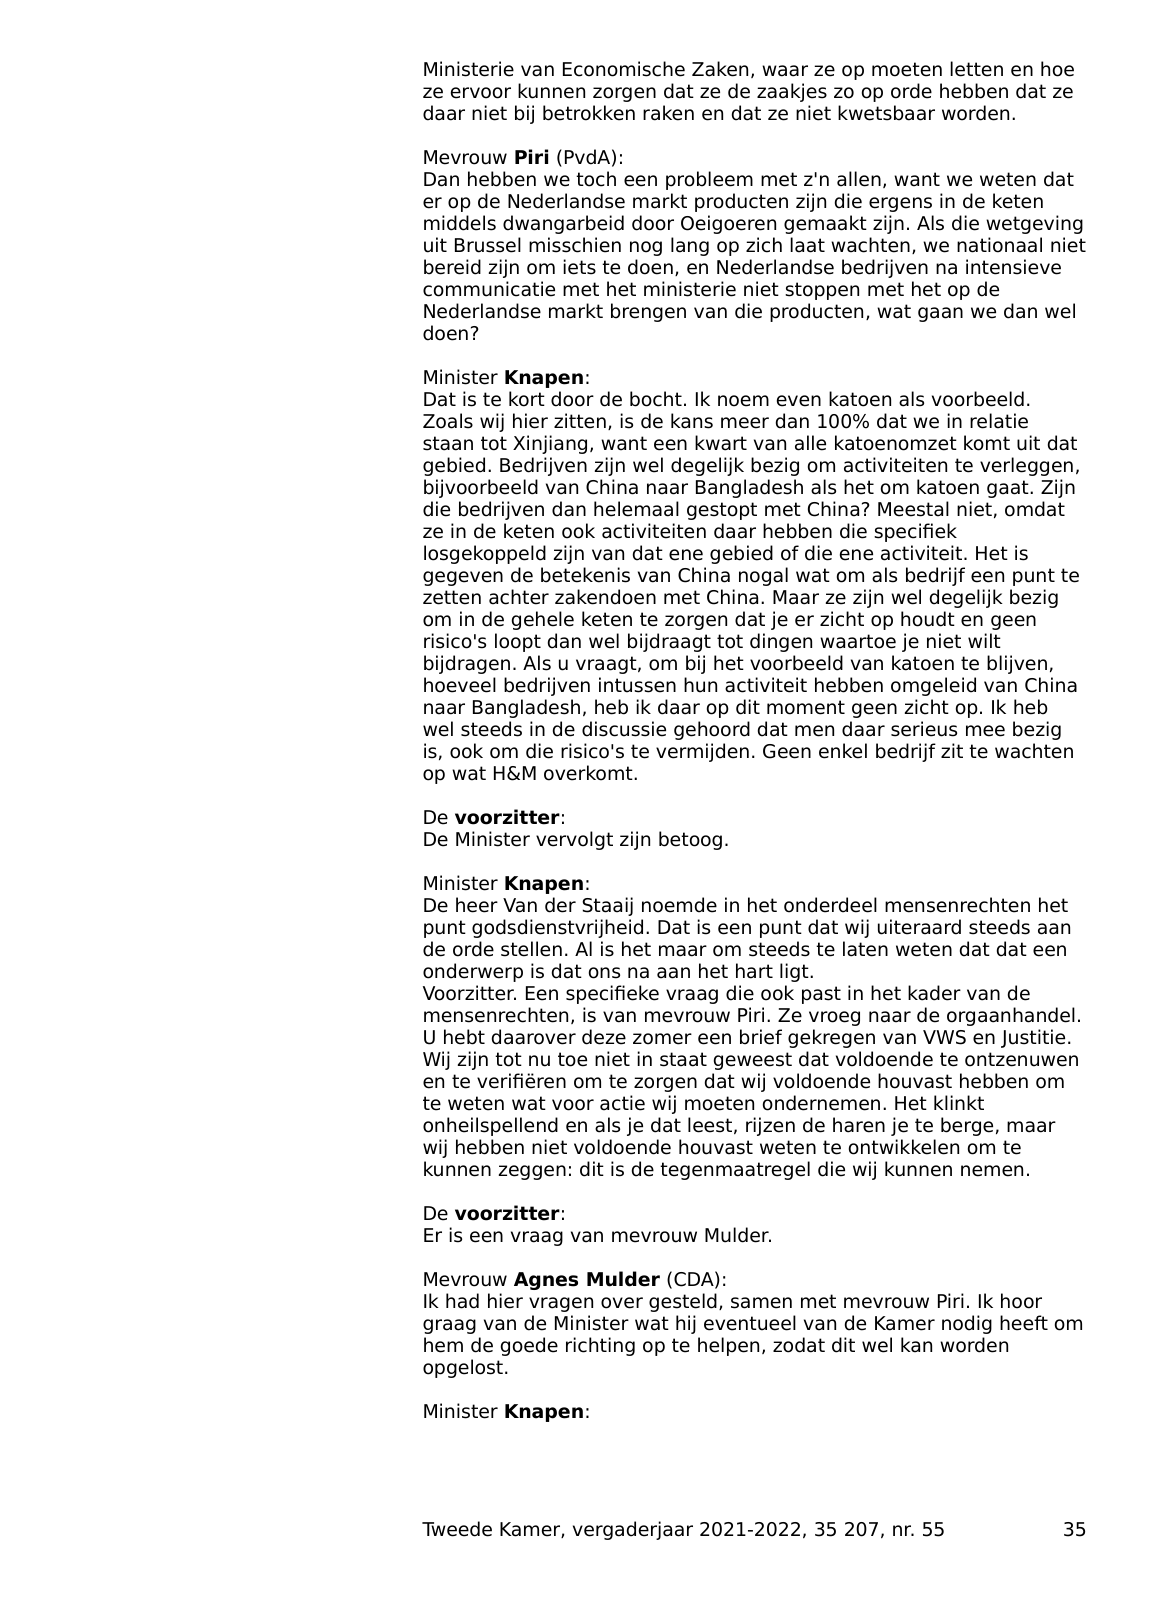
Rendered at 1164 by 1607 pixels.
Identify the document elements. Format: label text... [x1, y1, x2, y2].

text Minister Knapen: [422, 367, 1087, 389]
text De voorzitter: [422, 807, 1087, 829]
text Ik had hier vragen over gesteld, samen met mevrouw Piri. Ik hoor graag van de Minister wat hij eventueel van de Kamer nodig heeft om hem de goede richting op te helpen, zodat dit wel kan worden opgelost. [422, 1291, 1087, 1379]
text De Minister vervolgt zijn betoog. [422, 829, 1087, 851]
text De voorzitter: [422, 1203, 1087, 1225]
text Mevrouw Agnes Mulder (CDA): [422, 1269, 1087, 1291]
text Mevrouw Piri (PvdA): [422, 147, 1087, 169]
text Minister Knapen: [422, 1401, 1087, 1423]
text Ministerie van Economische Zaken, waar ze op moeten letten en hoe ze ervoor kunnen zorgen dat ze de zaakjes zo op orde hebben dat ze daar niet bij betrokken raken en dat ze niet kwetsbaar worden. [422, 59, 1087, 125]
text De heer Van der Staaij noemde in het onderdeel mensenrechten het punt godsdienstvrijheid. Dat is een punt dat wij uiteraard steeds aan de orde stellen. Al is het maar om steeds te laten weten dat dat een onderwerp is dat ons na aan het hart ligt. [422, 895, 1087, 983]
text Dat is te kort door de bocht. Ik noem even katoen als voorbeeld. Zoals wij hier zitten, is de kans meer dan 100% dat we in relatie staan tot Xinjiang, want een kwart van alle katoenomzet komt uit dat gebied. Bedrijven zijn wel degelijk bezig om activiteiten te verleggen, bijvoorbeeld van China naar Bangladesh als het om katoen gaat. Zijn die bedrijven dan helemaal gestopt met China? Meestal niet, omdat ze in de keten ook activiteiten daar hebben die specifiek losgekoppeld zijn van dat ene gebied of die ene activiteit. Het is gegeven de betekenis van China nogal wat om als bedrijf een punt te zetten achter zakendoen met China. Maar ze zijn wel degelijk bezig om in de gehele keten te zorgen dat je er zicht op houdt en geen risico's loopt dan wel bijdraagt tot dingen waartoe je niet wilt bijdragen. Als u vraagt, om bij het voorbeeld van katoen te blijven, hoeveel bedrijven intussen hun activiteit hebben omgeleid van China naar Bangladesh, heb ik daar op dit moment geen zicht op. Ik heb wel steeds in de discussie gehoord dat men daar serieus mee bezig is, ook om die risico's te vermijden. Geen enkel bedrijf zit te wachten op wat H&M overkomt. [422, 389, 1087, 785]
text Dan hebben we toch een probleem met z'n allen, want we weten dat er op de Nederlandse markt producten zijn die ergens in de keten middels dwangarbeid door Oeigoeren gemaakt zijn. Als die wetgeving uit Brussel misschien nog lang op zich laat wachten, we nationaal niet bereid zijn om iets te doen, en Nederlandse bedrijven na intensieve communicatie met het ministerie niet stoppen met het op de Nederlandse markt brengen van die producten, wat gaan we dan wel doen? [422, 169, 1087, 345]
text Er is een vraag van mevrouw Mulder. [422, 1225, 1087, 1247]
text Minister Knapen: [422, 873, 1087, 895]
text Voorzitter. Een specifieke vraag die ook past in het kader van de mensenrechten, is van mevrouw Piri. Ze vroeg naar de orgaanhandel. U hebt daarover deze zomer een brief gekregen van VWS en Justitie. Wij zijn tot nu toe niet in staat geweest dat voldoende te ontzenuwen en te verifiëren om te zorgen dat wij voldoende houvast hebben om te weten wat voor actie wij moeten ondernemen. Het klinkt onheilspellend en als je dat leest, rijzen de haren je te berge, maar wij hebben niet voldoende houvast weten te ontwikkelen om te kunnen zeggen: dit is de tegenmaatregel die wij kunnen nemen. [422, 983, 1087, 1181]
